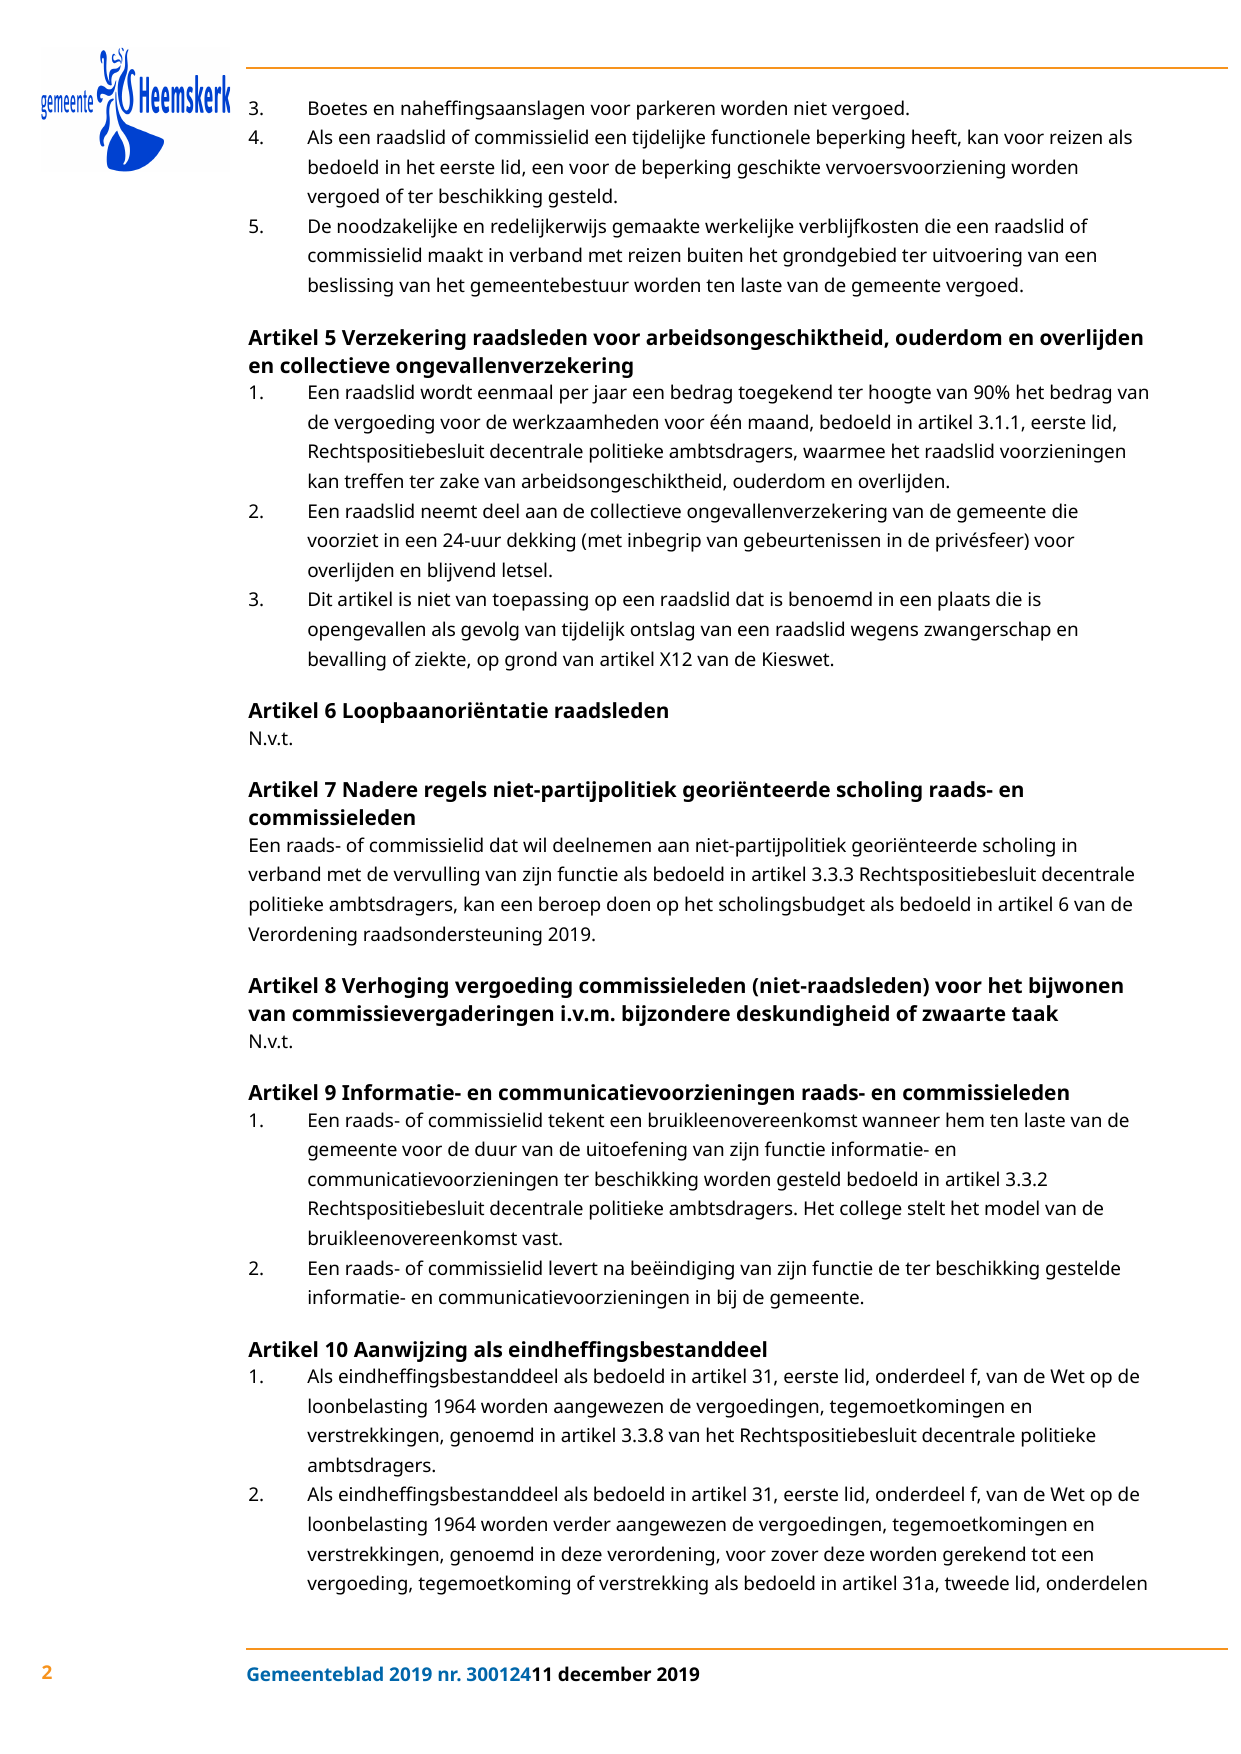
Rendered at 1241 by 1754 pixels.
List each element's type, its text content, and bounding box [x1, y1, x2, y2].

text Artikel 9 Informatie- en communicatievoorzieningen raads- en commissieleden [248, 1078, 1152, 1107]
text Artikel 10 Aanwijzing als eindheffingsbestanddeel [248, 1335, 1152, 1363]
text Artikel 5 Verzekering raadsleden voor arbeidsongeschiktheid, ouderdom en overlijden en collectieve ongevallenverzekering [248, 323, 1152, 379]
text N.v.t. [248, 725, 1152, 750]
text N.v.t. [248, 1028, 1152, 1054]
text Artikel 6 Loopbaanoriëntatie raadsleden [248, 696, 1152, 725]
text Een raads- of commissielid dat wil deelnemen aan niet-partijpolitiek georiënteerde scholing in verband met de vervulling van zijn functie als bedoeld in artikel 3.3.3 Rechtspositiebesluit decentrale politieke ambtsdragers, kan een beroep doen op het scholingsbudget als bedoeld in artikel 6 van de Verordening raadsondersteuning 2019. [248, 832, 1152, 946]
list Als eindheffingsbestanddeel als bedoeld in artikel 31, eerste lid, onderdeel f, van de Wet op de loonbelasting 1964 worden aangewezen de vergoedingen, tegemoetkomingen en verstrekkingen, genoemd in artikel 3.3.8 van het Rechtspositiebesluit decentrale politieke ambtsdragers. [248, 1363, 1152, 1478]
list Een raadslid neemt deel aan de collectieve ongevallenverzekering van de gemeente die voorziet in een 24-uur dekking (met inbegrip van gebeurtenissen in de privésfeer) voor overlijden en blijvend letsel. [248, 498, 1152, 583]
list Een raads- of commissielid levert na beëindiging van zijn functie de ter beschikking gestelde informatie- en communicatievoorzieningen in bij de gemeente. [248, 1255, 1152, 1310]
text Artikel 8 Verhoging vergoeding commissieleden (niet-raadsleden) voor het bijwonen van commissievergaderingen i.v.m. bijzondere deskundigheid of zwaarte taak [248, 971, 1152, 1028]
text Artikel 7 Nadere regels niet-partijpolitiek georiënteerde scholing raads- en commissieleden [248, 775, 1152, 832]
picture [41, 47, 231, 172]
list Dit artikel is niet van toepassing op een raadslid dat is benoemd in een plaats die is opengevallen als gevolg van tijdelijk ontslag van een raadslid wegens zwangerschap en bevalling of ziekte, op grond van artikel X12 van de Kieswet. [248, 587, 1152, 672]
list Een raadslid wordt eenmaal per jaar een bedrag toegekend ter hoogte van 90% het bedrag van de vergoeding voor de werkzaamheden voor één maand, bedoeld in artikel 3.1.1, eerste lid, Rechtspositiebesluit decentrale politieke ambtsdragers, waarmee het raadslid voorzieningen kan treffen ter zake van arbeidsongeschiktheid, ouderdom en overlijden. [248, 379, 1152, 494]
list Boetes en naheffingsaanslagen voor parkeren worden niet vergoed. [248, 95, 1152, 121]
list Als eindheffingsbestanddeel als bedoeld in artikel 31, eerste lid, onderdeel f, van de Wet op de loonbelasting 1964 worden verder aangewezen de vergoedingen, tegemoetkomingen en verstrekkingen, genoemd in deze verordening, voor zover deze worden gerekend tot een vergoeding, tegemoetkoming of verstrekking als bedoeld in artikel 31a, tweede lid, onderdelen [248, 1482, 1152, 1596]
list Als een raadslid of commissielid een tijdelijke functionele beperking heeft, kan voor reizen als bedoeld in het eerste lid, een voor de beperking geschikte vervoersvoorziening worden vergoed of ter beschikking gesteld. [248, 124, 1152, 209]
list Een raads- of commissielid tekent een bruikleenovereenkomst wanneer hem ten laste van de gemeente voor de duur van de uitoefening van zijn functie informatie- en communicatievoorzieningen ter beschikking worden gesteld bedoeld in artikel 3.3.2 Rechtspositiebesluit decentrale politieke ambtsdragers. Het college stelt het model van de bruikleenovereenkomst vast. [248, 1107, 1152, 1251]
list De noodzakelijke en redelijkerwijs gemaakte werkelijke verblijfkosten die een raadslid of commissielid maakt in verband met reizen buiten het grondgebied ter uitvoering van een beslissing van het gemeentebestuur worden ten laste van de gemeente vergoed. [248, 213, 1152, 298]
